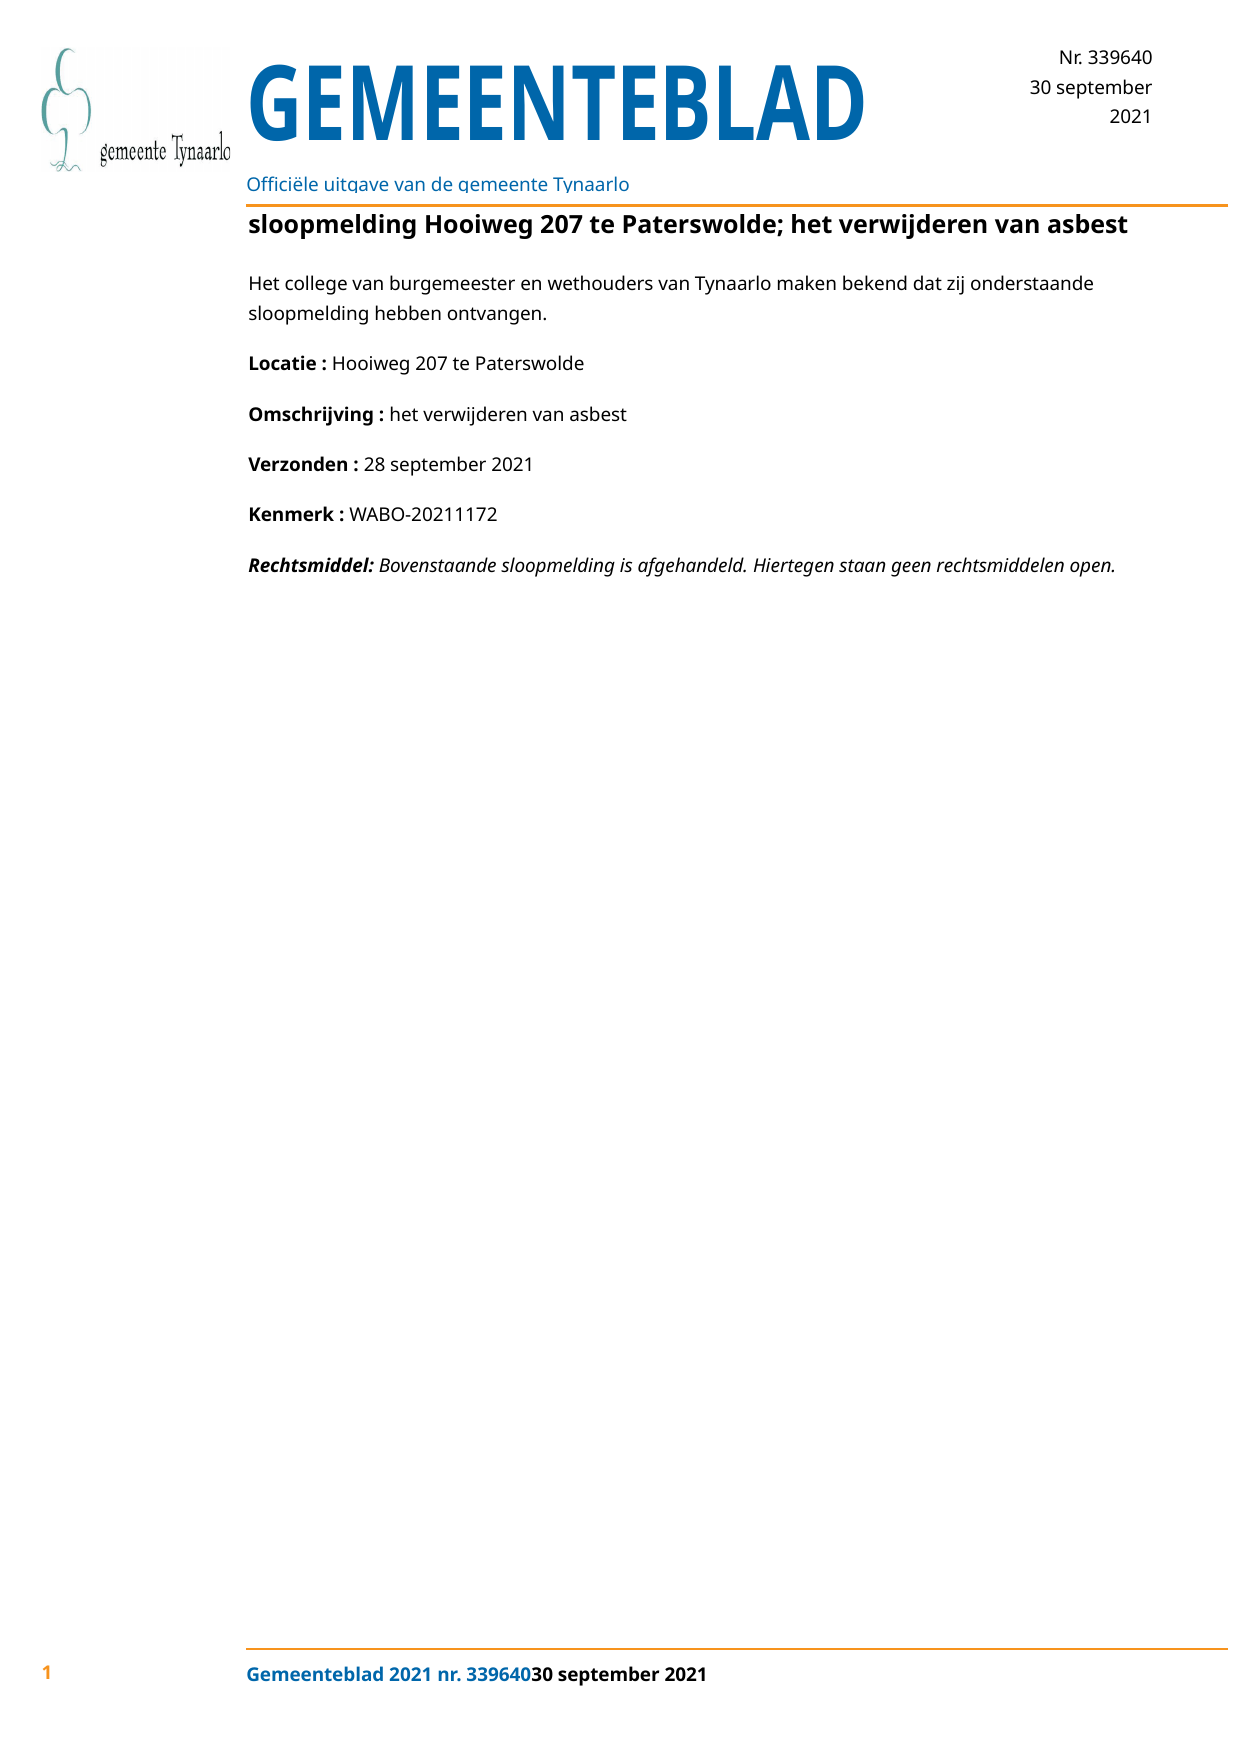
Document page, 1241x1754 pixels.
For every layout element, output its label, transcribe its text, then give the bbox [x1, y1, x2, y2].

picture [41, 47, 231, 172]
text Locatie : Hooiweg 207 te Paterswolde [248, 350, 1152, 376]
text Kenmerk : WABO-20211172 [248, 502, 1152, 527]
text Verzonden : 28 september 2021 [248, 451, 1152, 477]
text sloopmelding Hooiweg 207 te Paterswolde; het verwijderen van asbest [248, 207, 1152, 241]
text Omschrijving : het verwijderen van asbest [248, 401, 1152, 426]
text Rechtsmiddel: Bovenstaande sloopmelding is afgehandeld. Hiertegen staan geen rechtsmiddelen open. [248, 552, 1152, 578]
text Het college van burgemeester en wethouders van Tynaarlo maken bekend dat zij onderstaande sloopmelding hebben ontvangen. [248, 270, 1152, 326]
